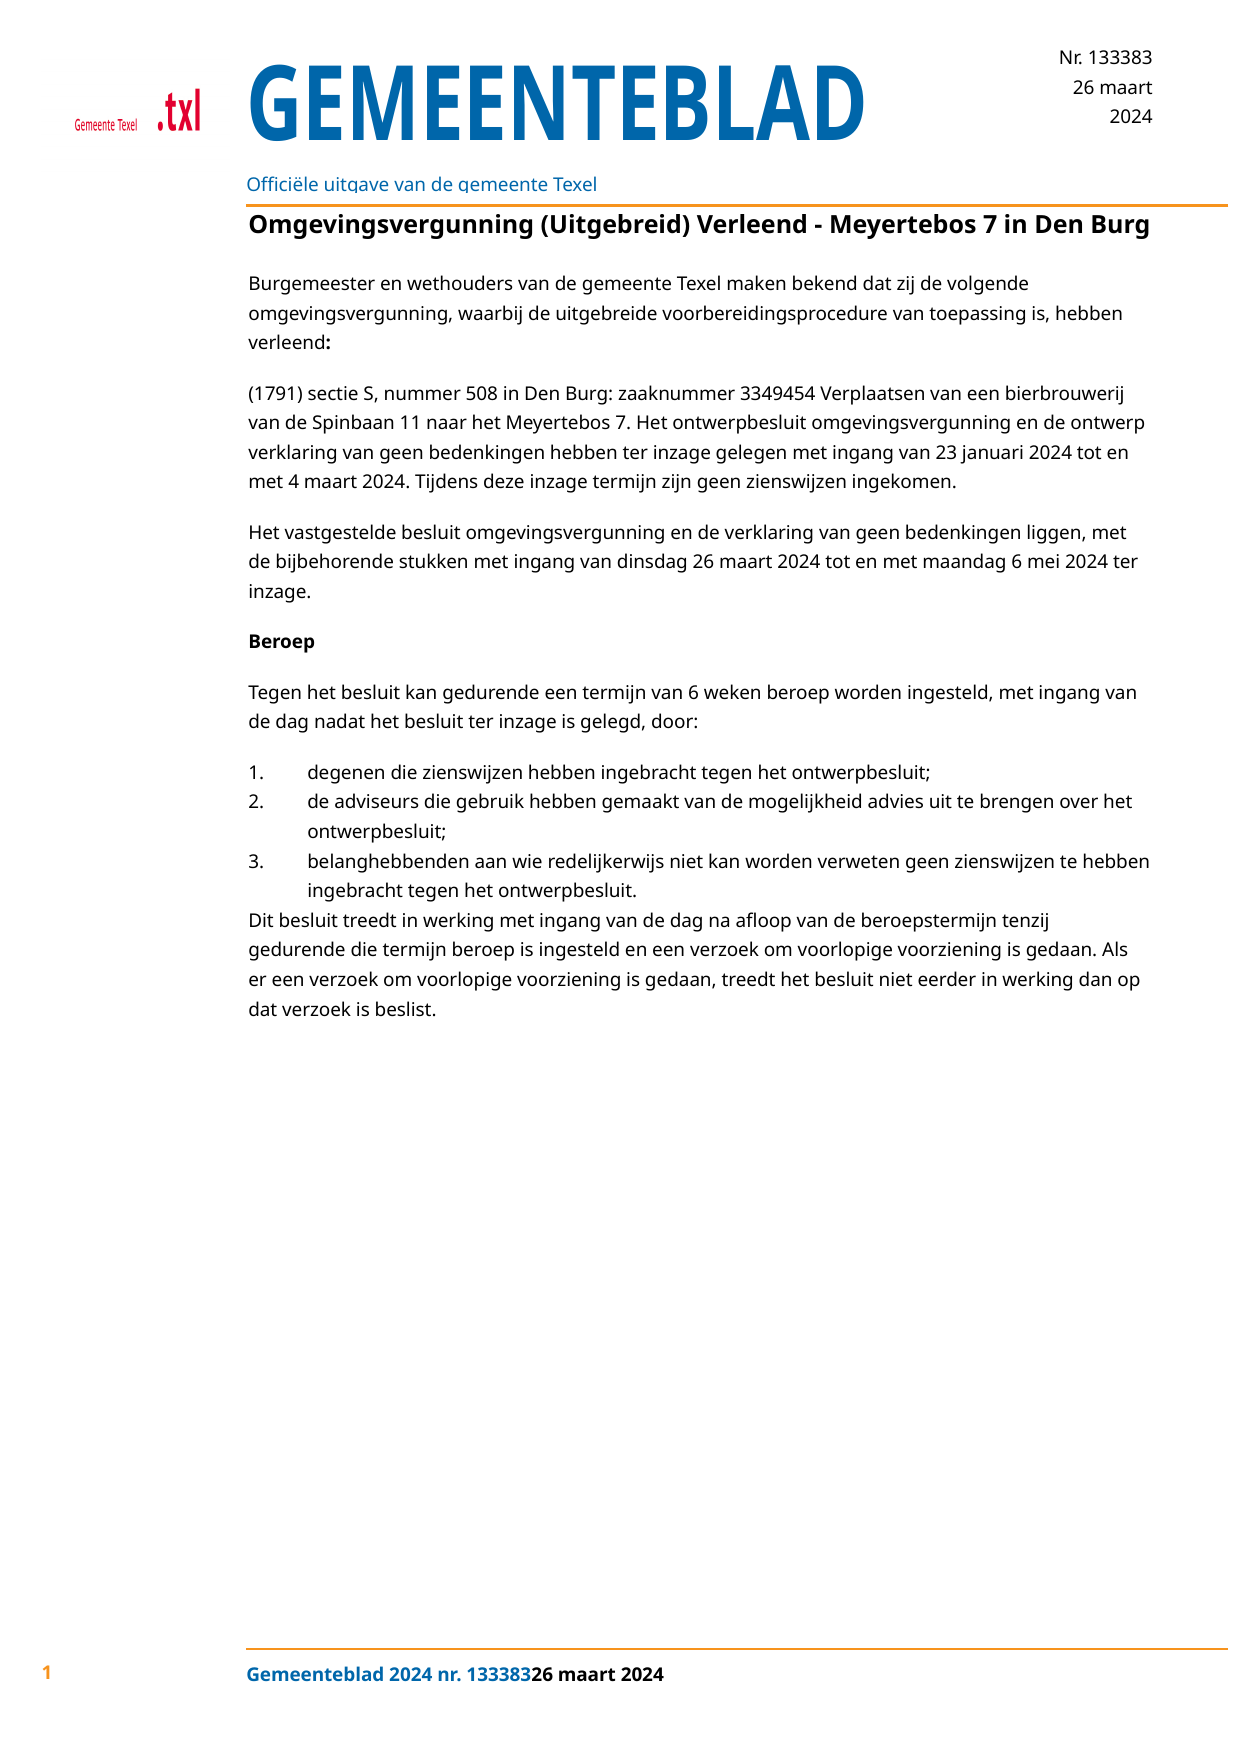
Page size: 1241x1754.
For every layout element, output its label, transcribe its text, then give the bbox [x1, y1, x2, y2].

list de adviseurs die gebruik hebben gemaakt van de mogelijkheid advies uit te brengen over het ontwerpbesluit; [248, 789, 1152, 844]
text Het vastgestelde besluit omgevingsvergunning en de verklaring van geen bedenkingen liggen, met de bijbehorende stukken met ingang van dinsdag 26 maart 2024 tot en met maandag 6 mei 2024 ter inzage. [248, 519, 1152, 604]
text Dit besluit treedt in werking met ingang van de dag na afloop van de beroepstermijn tenzij gedurende die termijn beroep is ingesteld en een verzoek om voorlopige voorziening is gedaan. Als er een verzoek om voorlopige voorziening is gedaan, treedt het besluit niet eerder in werking dan op dat verzoek is beslist. [248, 907, 1152, 1021]
list degenen die zienswijzen hebben ingebracht tegen het ontwerpbesluit; [248, 759, 1152, 785]
text Tegen het besluit kan gedurende een termijn van 6 weken beroep worden ingesteld, met ingang van de dag nadat het besluit ter inzage is gelegd, door: [248, 679, 1152, 734]
text (1791) sectie S, nummer 508 in Den Burg: zaaknummer 3349454 Verplaatsen van een bierbrouwerij van de Spinbaan 11 naar het Meyertebos 7. Het ontwerpbesluit omgevingsvergunning en de ontwerp verklaring van geen bedenkingen hebben ter inzage gelegen met ingang van 23 januari 2024 tot en met 4 maart 2024. Tijdens deze inzage termijn zijn geen zienswijzen ingekomen. [248, 380, 1152, 494]
text Burgemeester en wethouders van de gemeente Texel maken bekend dat zij de volgende omgevingsvergunning, waarbij de uitgebreide voorbereidingsprocedure van toepassing is, hebben verleend: [248, 270, 1152, 355]
text Omgevingsvergunning (Uitgebreid) Verleend - Meyertebos 7 in Den Burg [248, 207, 1152, 241]
text Beroep [248, 629, 1152, 654]
picture [41, 47, 231, 172]
list belanghebbenden aan wie redelijkerwijs niet kan worden verweten geen zienswijzen te hebben ingebracht tegen het ontwerpbesluit. [248, 848, 1152, 903]
